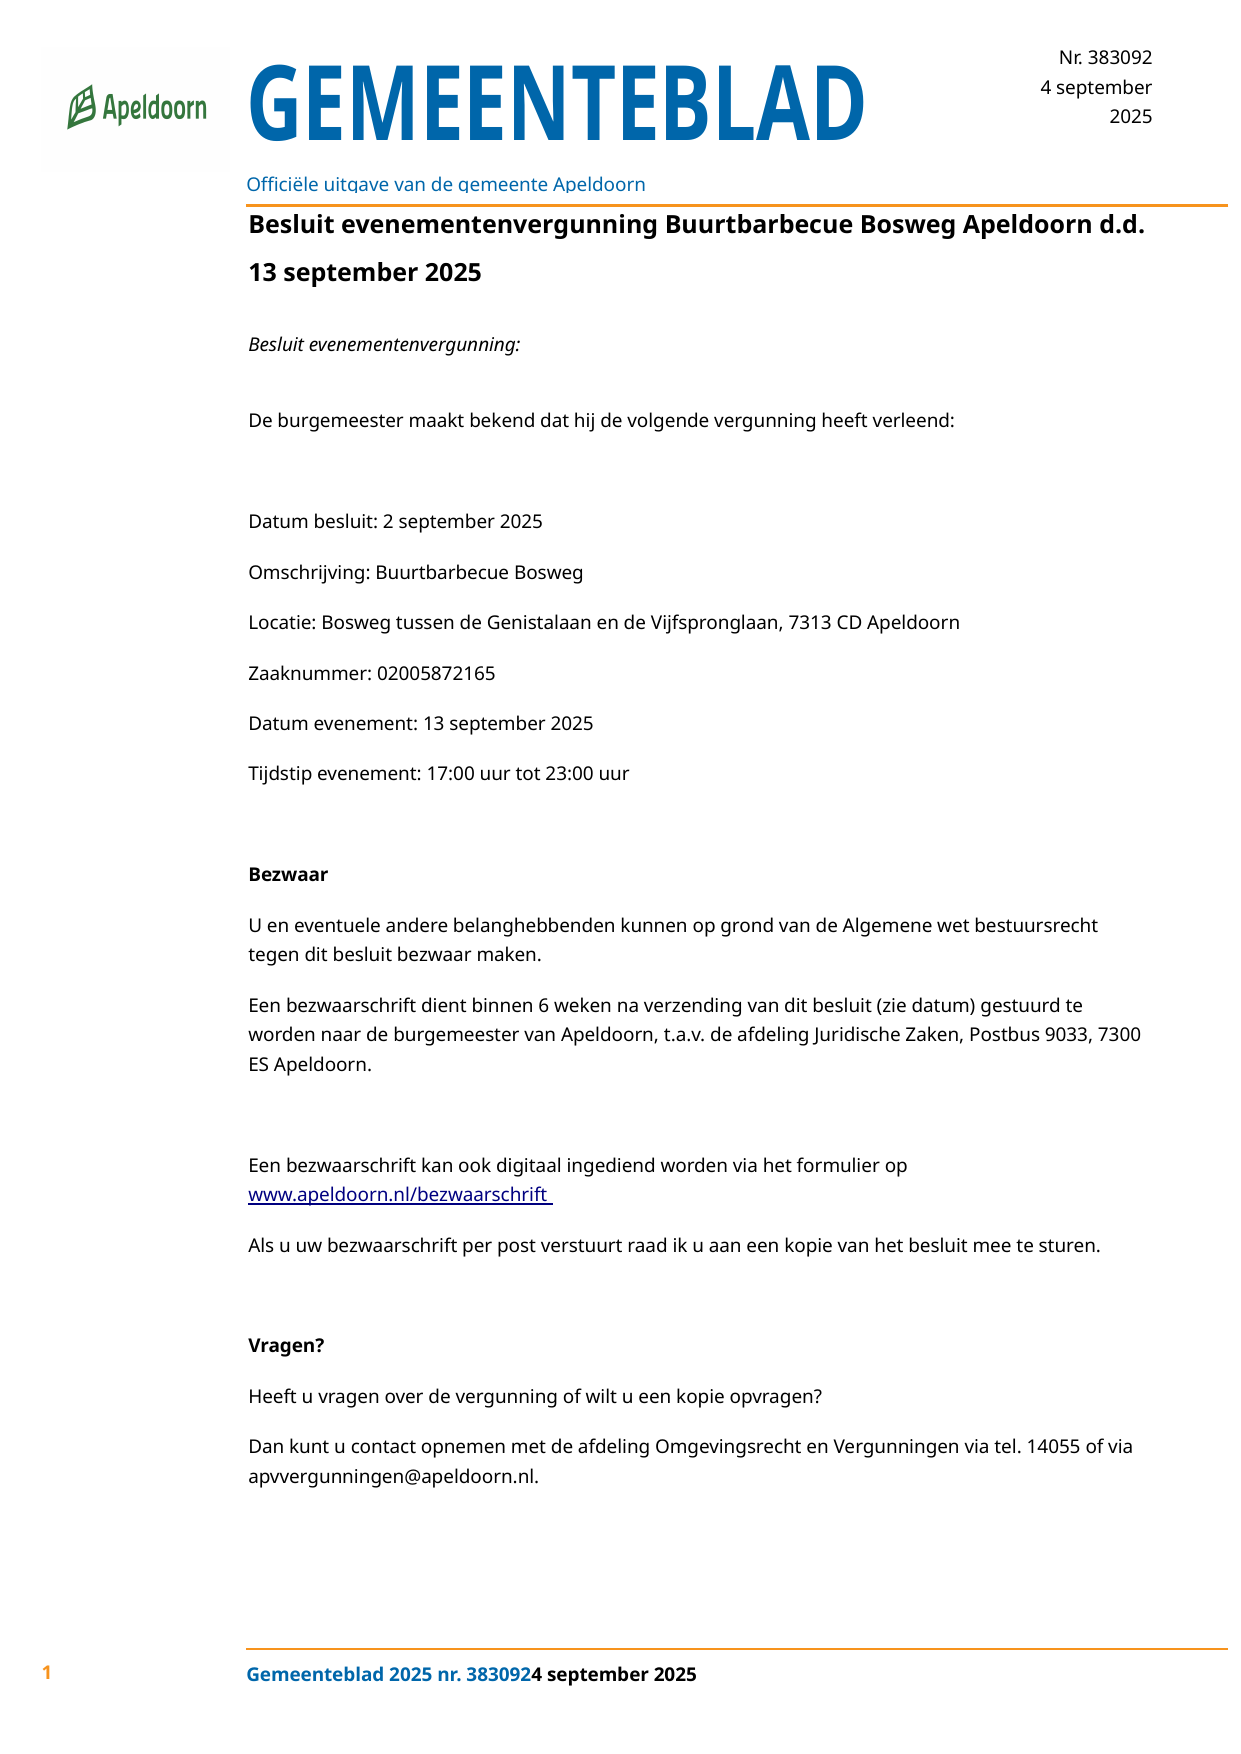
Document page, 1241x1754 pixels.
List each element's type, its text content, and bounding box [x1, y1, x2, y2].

text Zaaknummer: 02005872165 [248, 660, 1152, 685]
text Dan kunt u contact opnemen met de afdeling Omgevingsrecht en Vergunningen via tel. 14055 of via apvvergunningen@apeldoorn.nl. [248, 1433, 1152, 1489]
text Datum evenement: 13 september 2025 [248, 710, 1152, 736]
text Datum besluit: 2 september 2025 [248, 508, 1152, 534]
picture [41, 47, 231, 172]
text Een bezwaarschrift dient binnen 6 weken na verzending van dit besluit (zie datum) gestuurd te worden naar de burgemeester van Apeldoorn, t.a.v. de afdeling Juridische Zaken, Postbus 9033, 7300 ES Apeldoorn. [248, 992, 1152, 1077]
text Omschrijving: Buurtbarbecue Bosweg [248, 559, 1152, 584]
text Bezwaar [248, 861, 1152, 887]
text Tijdstip evenement: 17:00 uur tot 23:00 uur [248, 761, 1152, 786]
text U en eventuele andere belanghebbenden kunnen op grond van de Algemene wet bestuursrecht tegen dit besluit bezwaar maken. [248, 912, 1152, 967]
text Besluit evenementenvergunning: [248, 331, 1152, 357]
text Vragen? [248, 1333, 1152, 1358]
text Als u uw bezwaarschrift per post verstuurt raad ik u aan een kopie van het besluit mee te sturen. [248, 1232, 1152, 1257]
text De burgemeester maakt bekend dat hij de volgende vergunning heeft verleend: [248, 408, 1152, 433]
text Locatie: Bosweg tussen de Genistalaan en de Vijfspronglaan, 7313 CD Apeldoorn [248, 609, 1152, 635]
text Een bezwaarschrift kan ook digitaal ingediend worden via het formulier op www.apeldoorn.nl/bezwaarschrift [248, 1152, 1152, 1207]
text Besluit evenementenvergunning Buurtbarbecue Bosweg Apeldoorn d.d. 13 september 2025 [248, 207, 1152, 288]
text Heeft u vragen over de vergunning of wilt u een kopie opvragen? [248, 1383, 1152, 1409]
